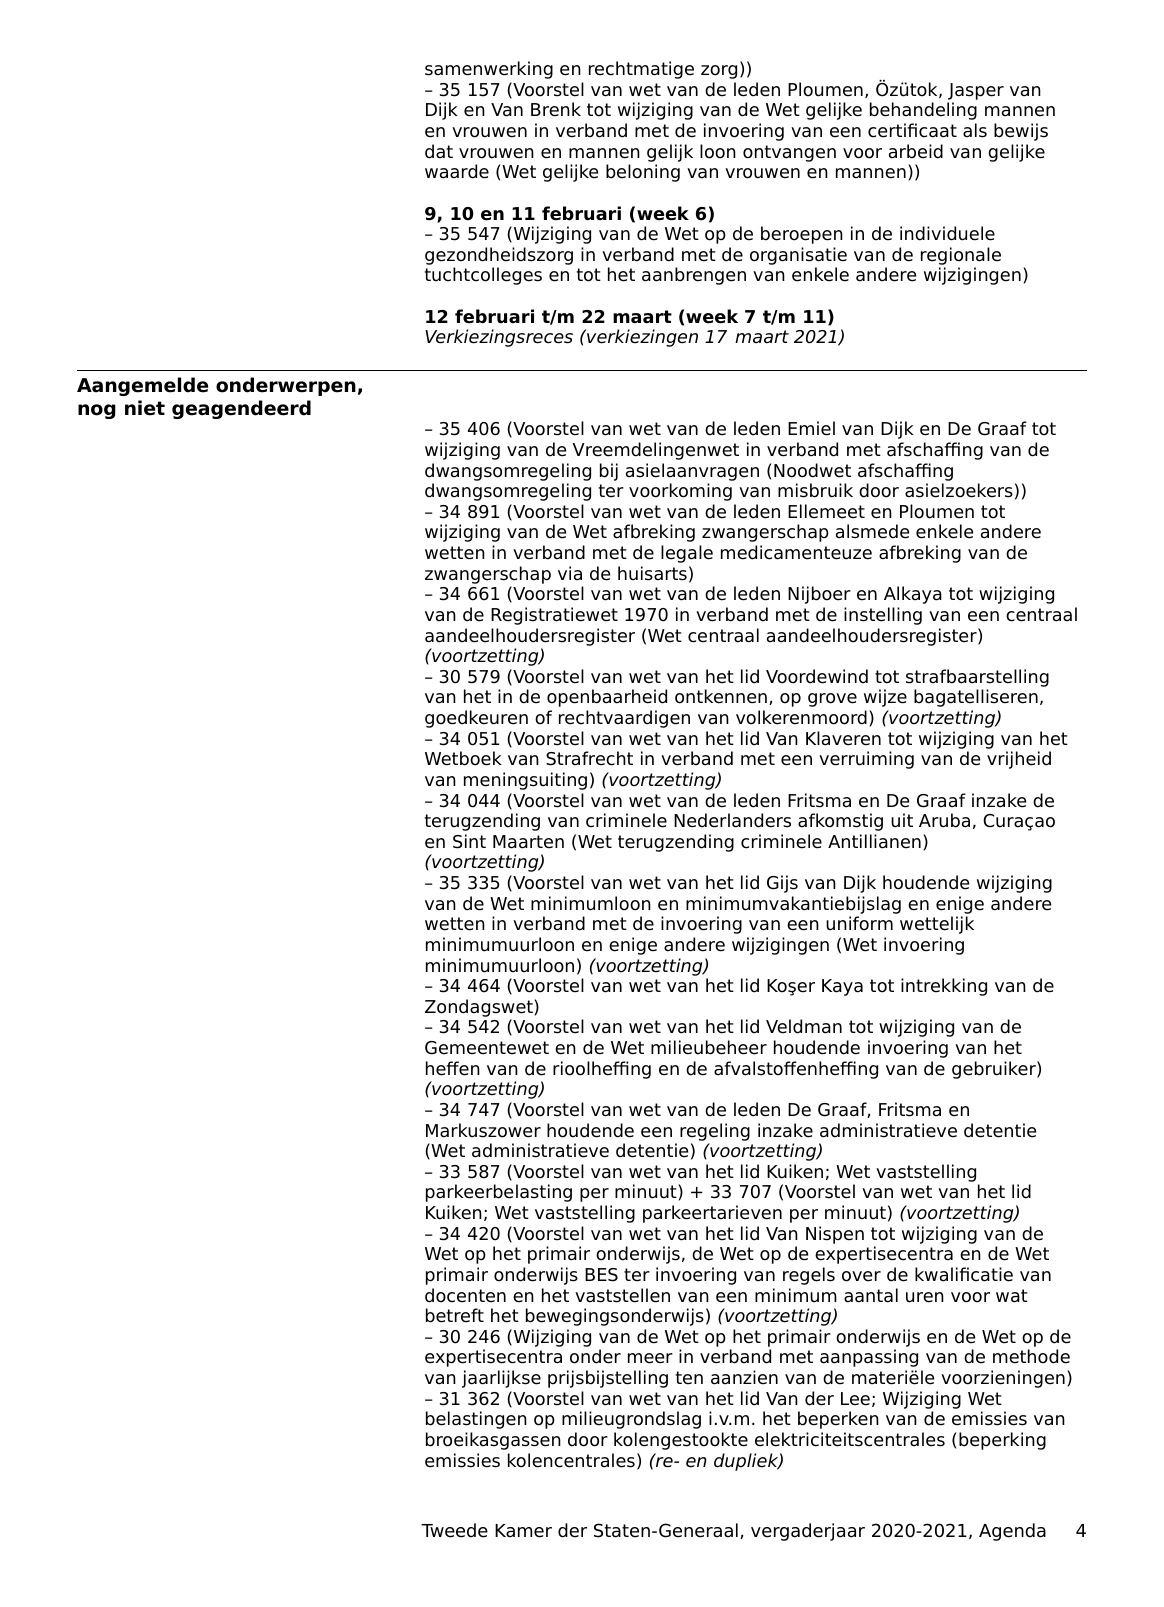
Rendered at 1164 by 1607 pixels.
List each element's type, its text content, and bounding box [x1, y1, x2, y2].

table_cell [401, 419, 418, 502]
table_cell [401, 327, 418, 348]
table_cell [401, 286, 418, 307]
table_cell [418, 183, 1087, 203]
table_cell [77, 286, 401, 307]
table_cell [77, 204, 401, 224]
table_cell [77, 584, 401, 667]
table_header [401, 371, 418, 419]
table_cell [77, 1389, 401, 1471]
table_cell [77, 1100, 401, 1162]
table_cell [77, 729, 401, 791]
table_cell [401, 224, 418, 286]
table_cell [401, 80, 418, 183]
table_cell – 30 579 (Voorstel van wet van het lid Voordewind tot strafbaarstelling van het in de openbaarheid ontkennen, op grove wijze bagatelliseren, goedkeuren of rechtvaardigen van volkerenmoord) (voortzetting) [418, 667, 1087, 729]
table_header [418, 371, 1087, 419]
table_cell [418, 286, 1087, 307]
table_cell [401, 1327, 418, 1389]
table_cell [401, 976, 418, 1017]
table_cell – 35 157 (Voorstel van wet van de leden Ploumen, Özütok, Jasper van Dijk en Van Brenk tot wijziging van de Wet gelijke behandeling mannen en vrouwen in verband met de invoering van een certificaat als bewijs dat vrouwen en mannen gelijk loon ontvangen voor arbeid van gelijke waarde (Wet gelijke beloning van vrouwen en mannen)) [418, 80, 1087, 183]
table_cell [401, 873, 418, 976]
table_cell [77, 59, 401, 80]
table_cell [77, 327, 401, 348]
table_header Aangemelde onderwerpen, nog niet geagendeerd [77, 371, 401, 419]
table_cell [401, 1162, 418, 1224]
table_cell – 34 044 (Voorstel van wet van de leden Fritsma en De Graaf inzake de terugzending van criminele Nederlanders afkomstig uit Aruba, Curaçao en Sint Maarten (Wet terugzending criminele Antillianen) [418, 791, 1087, 852]
table_cell [401, 1389, 418, 1471]
table_cell – 35 406 (Voorstel van wet van de leden Emiel van Dijk en De Graaf tot wijziging van de Vreemdelingenwet in verband met afschaffing van de dwangsomregeling bij asielaanvragen (Noodwet afschaffing dwangsomregeling ter voorkoming van misbruik door asielzoekers)) [418, 419, 1087, 502]
table_cell [401, 502, 418, 584]
table_cell – 30 246 (Wijziging van de Wet op het primair onderwijs en de Wet op de expertisecentra onder meer in verband met aanpassing van de methode van jaarlijkse prijsbijstelling ten aanzien van de materiële voorzieningen) [418, 1327, 1087, 1389]
table_cell [77, 1018, 401, 1100]
table_cell [77, 873, 401, 976]
table_cell [401, 667, 418, 729]
table_cell [77, 791, 401, 852]
table_cell [77, 419, 401, 502]
table_cell (voortzetting) [418, 853, 1087, 873]
table_cell [401, 1100, 418, 1162]
table_cell – 34 891 (Voorstel van wet van de leden Ellemeet en Ploumen tot wijziging van de Wet afbreking zwangerschap alsmede enkele andere wetten in verband met de legale medicamenteuze afbreking van de zwangerschap via de huisarts) [418, 502, 1087, 584]
table_cell – 35 335 (Voorstel van wet van het lid Gijs van Dijk houdende wijziging van de Wet minimumloon en minimumvakantiebijslag en enige andere wetten in verband met de invoering van een uniform wettelijk minimumuurloon en enige andere wijzigingen (Wet invoering minimumuurloon) (voortzetting) [418, 873, 1087, 976]
table_cell – 35 547 (Wijziging van de Wet op de beroepen in de individuele gezondheidszorg in verband met de organisatie van de regionale tuchtcolleges en tot het aanbrengen van enkele andere wijzigingen) [418, 224, 1087, 286]
table_cell – 34 661 (Voorstel van wet van de leden Nijboer en Alkaya tot wijziging van de Registratiewet 1970 in verband met de instelling van een centraal aandeelhoudersregister (Wet centraal aandeelhoudersregister) (voortzetting) [418, 584, 1087, 667]
table_cell [401, 1224, 418, 1327]
table_cell – 34 464 (Voorstel van wet van het lid Koşer Kaya tot intrekking van de Zondagswet) [418, 976, 1087, 1017]
table_cell Verkiezingsreces (verkiezingen 17 maart 2021) [418, 327, 1087, 348]
table_cell [77, 667, 401, 729]
table_cell – 34 747 (Voorstel van wet van de leden De Graaf, Fritsma en Markuszower houdende een regeling inzake administratieve detentie (Wet administratieve detentie) (voortzetting) [418, 1100, 1087, 1162]
table_cell – 34 420 (Voorstel van wet van het lid Van Nispen tot wijziging van de Wet op het primair onderwijs, de Wet op de expertisecentra en de Wet primair onderwijs BES ter invoering van regels over de kwalificatie van docenten en het vaststellen van een minimum aantal uren voor wat betreft het bewegingsonderwijs) (voortzetting) [418, 1224, 1087, 1327]
table_cell [401, 584, 418, 667]
table_cell [401, 183, 418, 203]
table_cell samenwerking en rechtmatige zorg)) [418, 59, 1087, 80]
table_cell [77, 307, 401, 327]
table_cell 9, 10 en 11 februari (week 6) [418, 204, 1087, 224]
table_cell [401, 204, 418, 224]
table_cell [77, 1224, 401, 1327]
table_cell [77, 224, 401, 286]
table_cell [401, 791, 418, 852]
table_cell [77, 80, 401, 183]
table_cell [77, 502, 401, 584]
table_cell [401, 1018, 418, 1100]
table_cell 12 februari t/m 22 maart (week 7 t/m 11) [418, 307, 1087, 327]
table_cell – 33 587 (Voorstel van wet van het lid Kuiken; Wet vaststelling parkeerbelasting per minuut) + 33 707 (Voorstel van wet van het lid Kuiken; Wet vaststelling parkeertarieven per minuut) (voortzetting) [418, 1162, 1087, 1224]
table_cell – 31 362 (Voorstel van wet van het lid Van der Lee; Wijziging Wet belastingen op milieugrondslag i.v.m. het beperken van de emissies van broeikasgassen door kolengestookte elektriciteitscentrales (beperking emissies kolencentrales) (re- en dupliek) [418, 1389, 1087, 1471]
table_cell – 34 542 (Voorstel van wet van het lid Veldman tot wijziging van de Gemeentewet en de Wet milieubeheer houdende invoering van het heffen van de rioolheffing en de afvalstoffenheffing van de gebruiker) (voortzetting) [418, 1018, 1087, 1100]
table_cell [401, 853, 418, 873]
table_cell – 34 051 (Voorstel van wet van het lid Van Klaveren tot wijziging van het Wetboek van Strafrecht in verband met een verruiming van de vrijheid van meningsuiting) (voortzetting) [418, 729, 1087, 791]
table_cell [77, 853, 401, 873]
table_cell [401, 307, 418, 327]
table_cell [77, 1162, 401, 1224]
table_cell [77, 976, 401, 1017]
table_cell [77, 183, 401, 203]
table_cell [401, 59, 418, 80]
table_cell [401, 729, 418, 791]
table_cell [77, 1327, 401, 1389]
